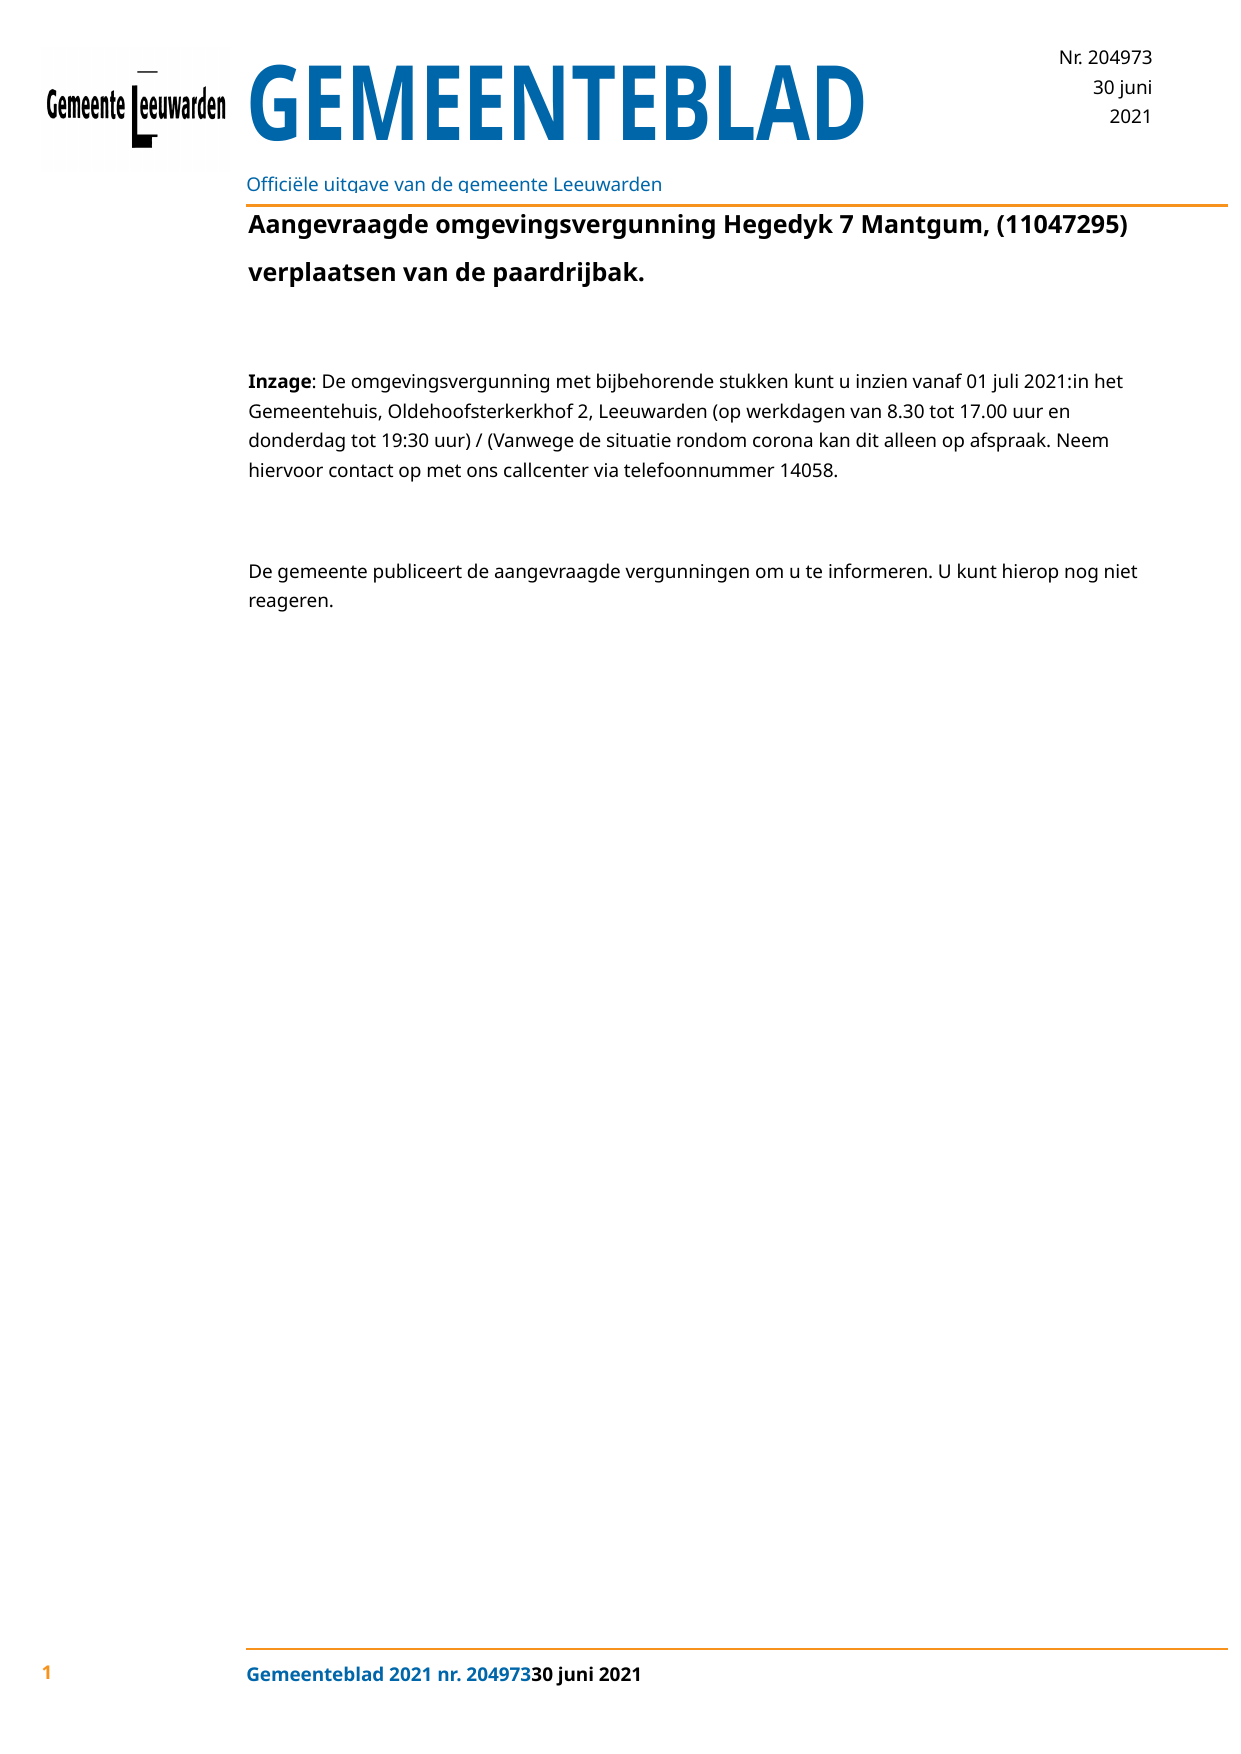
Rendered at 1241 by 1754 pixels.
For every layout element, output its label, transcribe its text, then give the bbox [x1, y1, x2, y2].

text De gemeente publiceert de aangevraagde vergunningen om u te informeren. U kunt hierop nog niet reageren. [248, 558, 1152, 613]
picture [41, 47, 231, 172]
text Aangevraagde omgevingsvergunning Hegedyk 7 Mantgum, (11047295) verplaatsen van de paardrijbak. [248, 207, 1152, 288]
text Inzage: De omgevingsvergunning met bijbehorende stukken kunt u inzien vanaf 01 juli 2021:in het Gemeentehuis, Oldehoofsterkerkhof 2, Leeuwarden (op werkdagen van 8.30 tot 17.00 uur en donderdag tot 19:30 uur) / (Vanwege de situatie rondom corona kan dit alleen op afspraak. Neem hiervoor contact op met ons callcenter via telefoonnummer 14058. [248, 368, 1152, 483]
